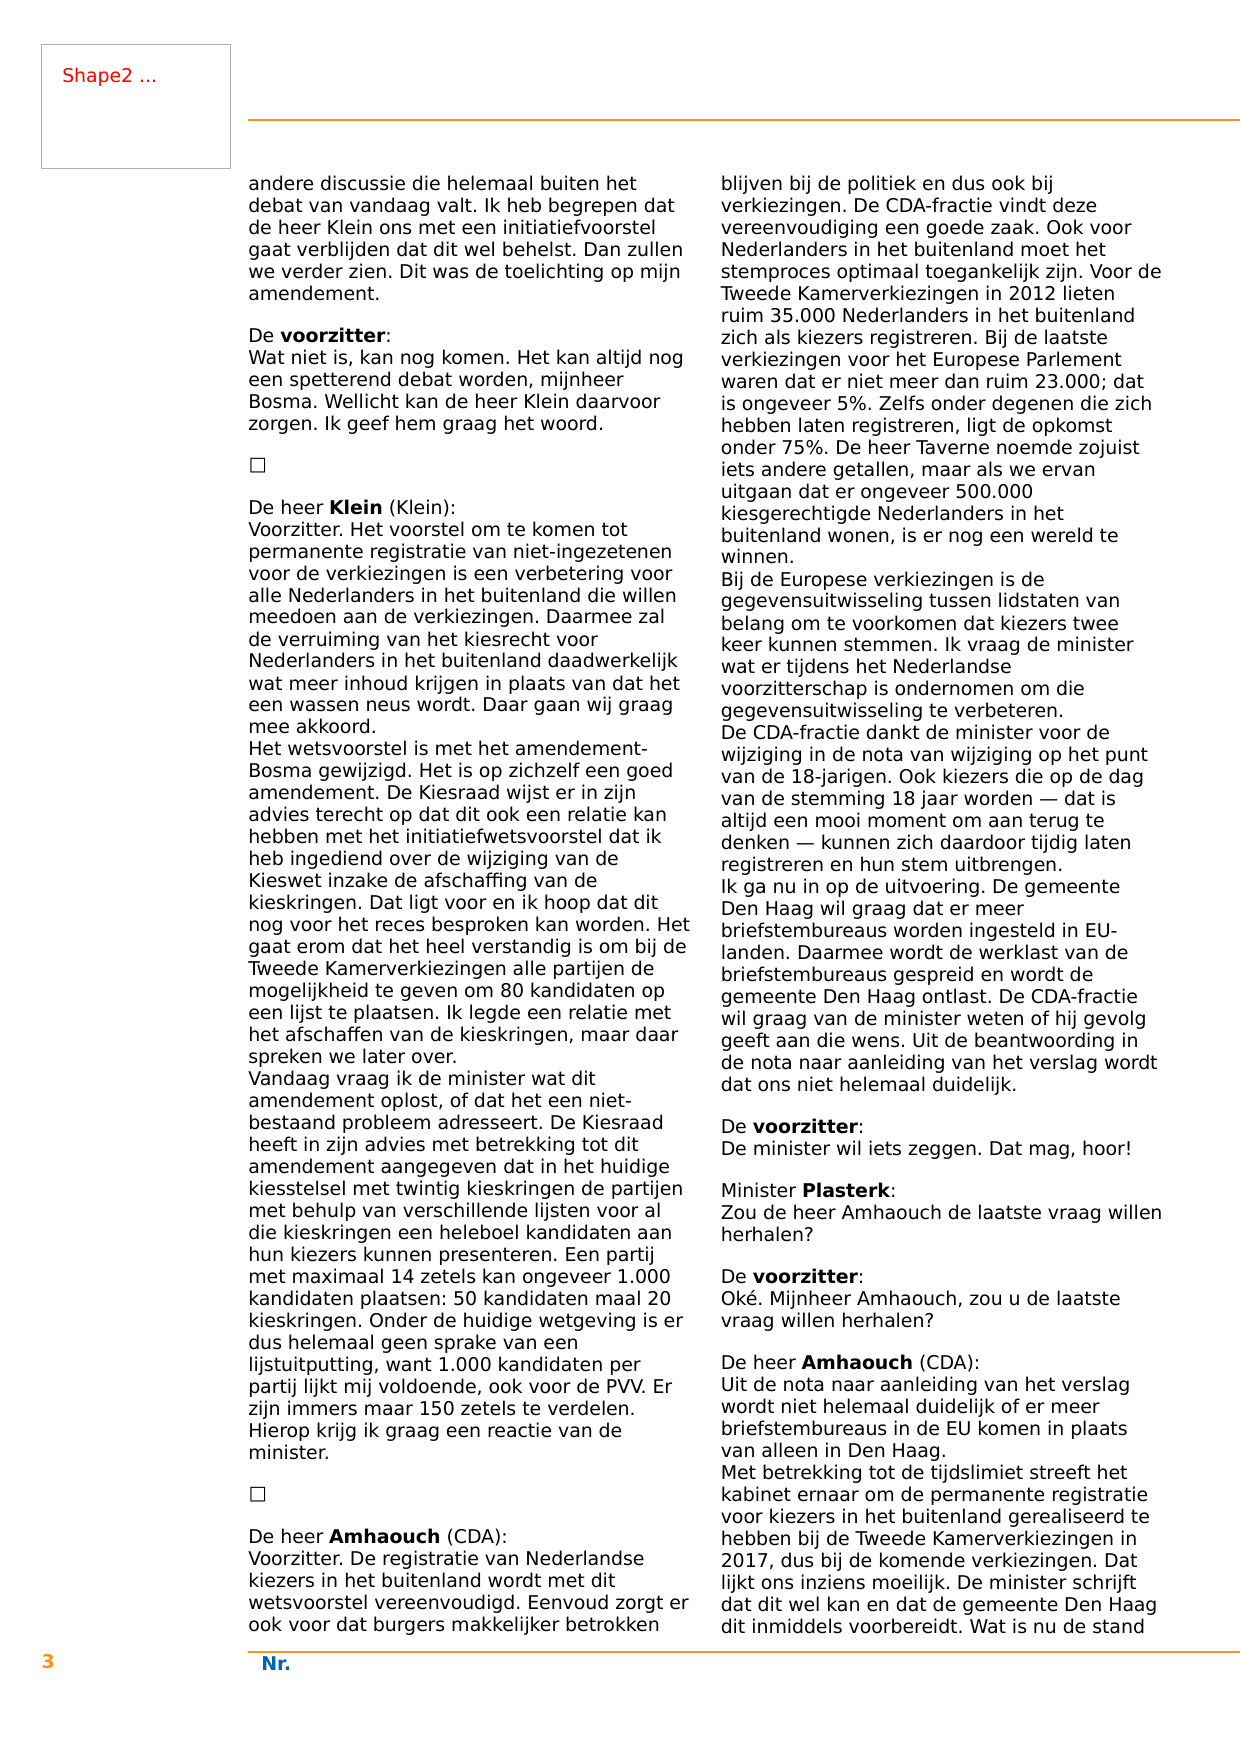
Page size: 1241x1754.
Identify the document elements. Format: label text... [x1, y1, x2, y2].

text ⬜ [248, 454, 691, 477]
text Oké. Mijnheer Amhaouch, zou u de laatste vraag willen herhalen? [721, 1288, 1163, 1332]
text Zou de heer Amhaouch de laatste vraag willen herhalen? [721, 1202, 1163, 1246]
text De heer Amhaouch (CDA): [248, 1526, 691, 1548]
text ⬜ [248, 1484, 691, 1506]
text Met betrekking tot de tijdslimiet streeft het kabinet ernaar om de permanente registratie voor kiezers in het buitenland gerealiseerd te hebben bij de Tweede Kamerverkiezingen in 2017, dus bij de komende verkiezingen. Dat lijkt ons inziens moeilijk. De minister schrijft dat dit wel kan en dat de gemeente Den Haag dit inmiddels voorbereidt. Wat is nu de stand [721, 1462, 1163, 1637]
text Voorzitter. Het voorstel om te komen tot permanente registratie van niet-ingezetenen voor de verkiezingen is een verbetering voor alle Nederlanders in het buitenland die willen meedoen aan de verkiezingen. Daarmee zal de verruiming van het kiesrecht voor Nederlanders in het buitenland daadwerkelijk wat meer inhoud krijgen in plaats van dat het een wassen neus wordt. Daar gaan wij graag mee akkoord. [248, 518, 691, 738]
text Minister Plasterk: [721, 1180, 1163, 1202]
text Vandaag vraag ik de minister wat dit amendement oplost, of dat het een niet-bestaand probleem adresseert. De Kiesraad heeft in zijn advies met betrekking tot dit amendement aangegeven dat in het huidige kiesstelsel met twintig kieskringen de partijen met behulp van verschillende lijsten voor al die kieskringen een heleboel kandidaten aan hun kiezers kunnen presenteren. Een partij met maximaal 14 zetels kan ongeveer 1.000 kandidaten plaatsen: 50 kandidaten maal 20 kieskringen. Onder de huidige wetgeving is er dus helemaal geen sprake van een lijstuitputting, want 1.000 kandidaten per partij lijkt mij voldoende, ook voor de PVV. Er zijn immers maar 150 zetels te verdelen. Hierop krijg ik graag een reactie van de minister. [248, 1068, 691, 1464]
text Uit de nota naar aanleiding van het verslag wordt niet helemaal duidelijk of er meer briefstembureaus in de EU komen in plaats van alleen in Den Haag. [721, 1374, 1163, 1462]
text De minister wil iets zeggen. Dat mag, hoor! [721, 1138, 1163, 1160]
text De voorzitter: [248, 325, 691, 347]
text Ik ga nu in op de uitvoering. De gemeente Den Haag wil graag dat er meer briefstembureaus worden ingesteld in EU-landen. Daarmee wordt de werklast van de briefstembureaus gespreid en wordt de gemeente Den Haag ontlast. De CDA-fractie wil graag van de minister weten of hij gevolg geeft aan die wens. Uit de beantwoording in de nota naar aanleiding van het verslag wordt dat ons niet helemaal duidelijk. [721, 876, 1163, 1096]
text De CDA-fractie dankt de minister voor de wijziging in de nota van wijziging op het punt van de 18-jarigen. Ook kiezers die op de dag van de stemming 18 jaar worden — dat is altijd een mooi moment om aan terug te denken — kunnen zich daardoor tijdig laten registreren en hun stem uitbrengen. [721, 722, 1163, 876]
text Voorzitter. De registratie van Nederlandse kiezers in het buitenland wordt met dit wetsvoorstel vereenvoudigd. Eenvoud zorgt er ook voor dat burgers makkelijker betrokken [248, 1548, 691, 1636]
text Bij de Europese verkiezingen is de gegevensuitwisseling tussen lidstaten van belang om te voorkomen dat kiezers twee keer kunnen stemmen. Ik vraag de minister wat er tijdens het Nederlandse voorzitterschap is ondernomen om die gegevensuitwisseling te verbeteren. [721, 568, 1163, 722]
text blijven bij de politiek en dus ook bij verkiezingen. De CDA-fractie vindt deze vereenvoudiging een goede zaak. Ook voor Nederlanders in het buitenland moet het stemproces optimaal toegankelijk zijn. Voor de Tweede Kamerverkiezingen in 2012 lieten ruim 35.000 Nederlanders in het buitenland zich als kiezers registreren. Bij de laatste verkiezingen voor het Europese Parlement waren dat er niet meer dan ruim 23.000; dat is ongeveer 5%. Zelfs onder degenen die zich hebben laten registreren, ligt de opkomst onder 75%. De heer Taverne noemde zojuist iets andere getallen, maar als we ervan uitgaan dat er ongeveer 500.000 kiesgerechtigde Nederlanders in het buitenland wonen, is er nog een wereld te winnen. [721, 173, 1163, 568]
text Het wetsvoorstel is met het amendement-Bosma gewijzigd. Het is op zichzelf een goed amendement. De Kiesraad wijst er in zijn advies terecht op dat dit ook een relatie kan hebben met het initiatiefwetsvoorstel dat ik heb ingediend over de wijziging van de Kieswet inzake de afschaffing van de kieskringen. Dat ligt voor en ik hoop dat dit nog voor het reces besproken kan worden. Het gaat erom dat het heel verstandig is om bij de Tweede Kamerverkiezingen alle partijen de mogelijkheid te geven om 80 kandidaten op een lijst te plaatsen. Ik legde een relatie met het afschaffen van de kieskringen, maar daar spreken we later over. [248, 738, 691, 1068]
text De heer Klein (Klein): [248, 497, 691, 518]
text De heer Amhaouch (CDA): [721, 1352, 1163, 1374]
text andere discussie die helemaal buiten het debat van vandaag valt. Ik heb begrepen dat de heer Klein ons met een initiatiefvoorstel gaat verblijden dat dit wel behelst. Dan zullen we verder zien. Dit was de toelichting op mijn amendement. [248, 173, 691, 305]
text De voorzitter: [721, 1116, 1163, 1138]
text De voorzitter: [721, 1266, 1163, 1288]
text Wat niet is, kan nog komen. Het kan altijd nog een spetterend debat worden, mijnheer Bosma. Wellicht kan de heer Klein daarvoor zorgen. Ik geef hem graag het woord. [248, 347, 691, 434]
